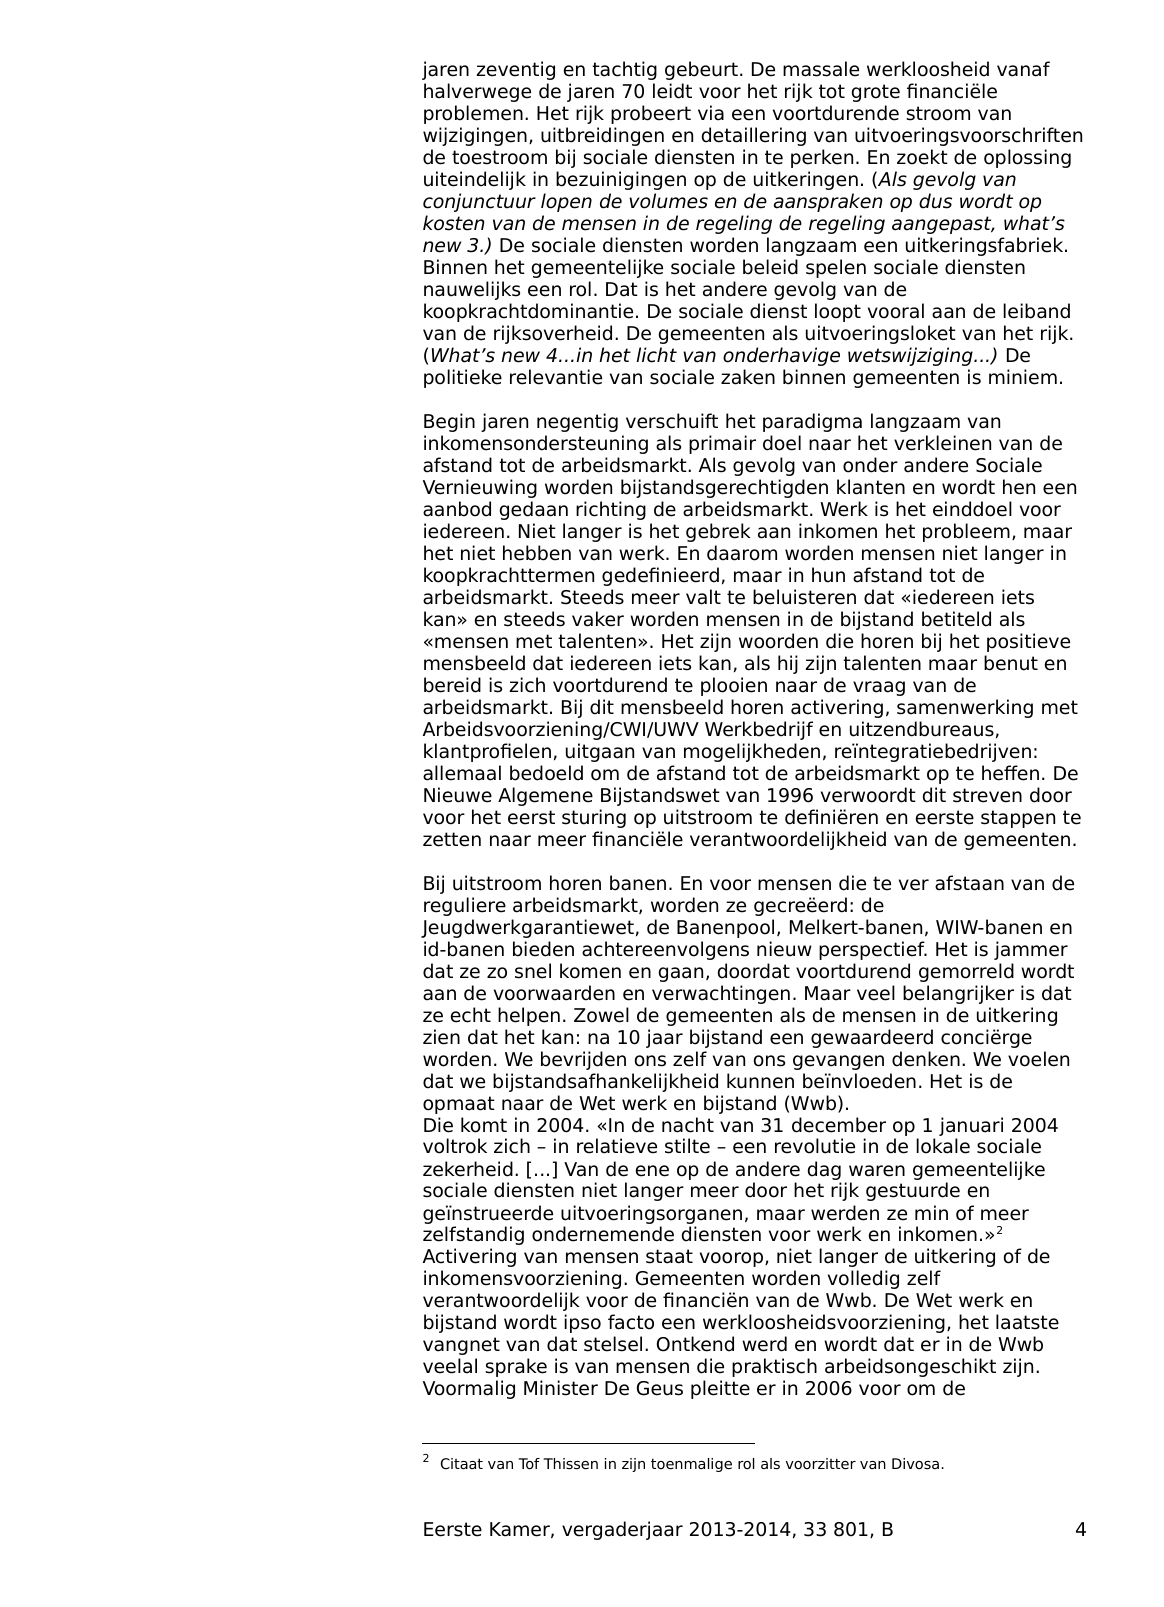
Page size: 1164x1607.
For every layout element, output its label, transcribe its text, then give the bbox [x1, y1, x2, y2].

text Binnen het gemeentelijke sociale beleid spelen sociale diensten nauwelijks een rol. Dat is het andere gevolg van de koopkrachtdominantie. De sociale dienst loopt vooral aan de leiband van de rijksoverheid. De gemeenten als uitvoeringsloket van het rijk. (What’s new 4...in het licht van onderhavige wetswijziging...) De politieke relevantie van sociale zaken binnen gemeenten is miniem. [422, 257, 1087, 389]
text Die komt in 2004. «In de nacht van 31 december op 1 januari 2004 voltrok zich – in relatieve stilte – een revolutie in de lokale sociale zekerheid. [...] Van de ene op de andere dag waren gemeentelijke sociale diensten niet langer meer door het rijk gestuurde en geïnstrueerde uitvoeringsorganen, maar werden ze min of meer zelfstandig ondernemende diensten voor werk en inkomen.» Activering van mensen staat voorop, niet langer de uitkering of de inkomensvoorziening. Gemeenten worden volledig zelf verantwoordelijk voor de financiën van de Wwb. De Wet werk en bijstand wordt ipso facto een werkloosheidsvoorziening, het laatste vangnet van dat stelsel. Ontkend werd en wordt dat er in de Wwb veelal sprake is van mensen die praktisch arbeidsongeschikt zijn. Voormalig Minister De Geus pleitte er in 2006 voor om de [422, 1114, 1087, 1400]
text Bij uitstroom horen banen. En voor mensen die te ver afstaan van de reguliere arbeidsmarkt, worden ze gecreëerd: de Jeugdwerkgarantiewet, de Banenpool, Melkert-banen, WIW-banen en id-banen bieden achtereenvolgens nieuw perspectief. Het is jammer dat ze zo snel komen en gaan, doordat voortdurend gemorreld wordt aan de voorwaarden en verwachtingen. Maar veel belangrijker is dat ze echt helpen. Zowel de gemeenten als de mensen in de uitkering zien dat het kan: na 10 jaar bijstand een gewaardeerd conciërge worden. We bevrijden ons zelf van ons gevangen denken. We voelen dat we bijstandsafhankelijkheid kunnen beïnvloeden. Het is de opmaat naar de Wet werk en bijstand (Wwb). [422, 873, 1087, 1114]
text Begin jaren negentig verschuift het paradigma langzaam van inkomensondersteuning als primair doel naar het verkleinen van de afstand tot de arbeidsmarkt. Als gevolg van onder andere Sociale Vernieuwing worden bijstandsgerechtigden klanten en wordt hen een aanbod gedaan richting de arbeidsmarkt. Werk is het einddoel voor iedereen. Niet langer is het gebrek aan inkomen het probleem, maar het niet hebben van werk. En daarom worden mensen niet langer in koopkrachttermen gedefinieerd, maar in hun afstand tot de arbeidsmarkt. Steeds meer valt te beluisteren dat «iedereen iets kan» en steeds vaker worden mensen in de bijstand betiteld als «mensen met talenten». Het zijn woorden die horen bij het positieve mensbeeld dat iedereen iets kan, als hij zijn talenten maar benut en bereid is zich voortdurend te plooien naar de vraag van de arbeidsmarkt. Bij dit mensbeeld horen activering, samenwerking met Arbeidsvoorziening/CWI/UWV Werkbedrijf en uitzendbureaus, klantprofielen, uitgaan van mogelijkheden, reïntegratiebedrijven: allemaal bedoeld om de afstand tot de arbeidsmarkt op te heffen. De Nieuwe Algemene Bijstandswet van 1996 verwoordt dit streven door voor het eerst sturing op uitstroom te definiëren en eerste stappen te zetten naar meer financiële verantwoordelijkheid van de gemeenten. [422, 411, 1087, 851]
text Citaat van Tof Thissen in zijn toenmalige rol als voorzitter van Divosa. [422, 1452, 1087, 1474]
text jaren zeventig en tachtig gebeurt. De massale werkloosheid vanaf halverwege de jaren 70 leidt voor het rijk tot grote financiële problemen. Het rijk probeert via een voortdurende stroom van wijzigingen, uitbreidingen en detaillering van uitvoeringsvoorschriften de toestroom bij sociale diensten in te perken. En zoekt de oplossing uiteindelijk in bezuinigingen op de uitkeringen. (Als gevolg van conjunctuur lopen de volumes en de aanspraken op dus wordt op kosten van de mensen in de regeling de regeling aangepast, what’s new 3.) De sociale diensten worden langzaam een uitkeringsfabriek. [422, 59, 1087, 257]
